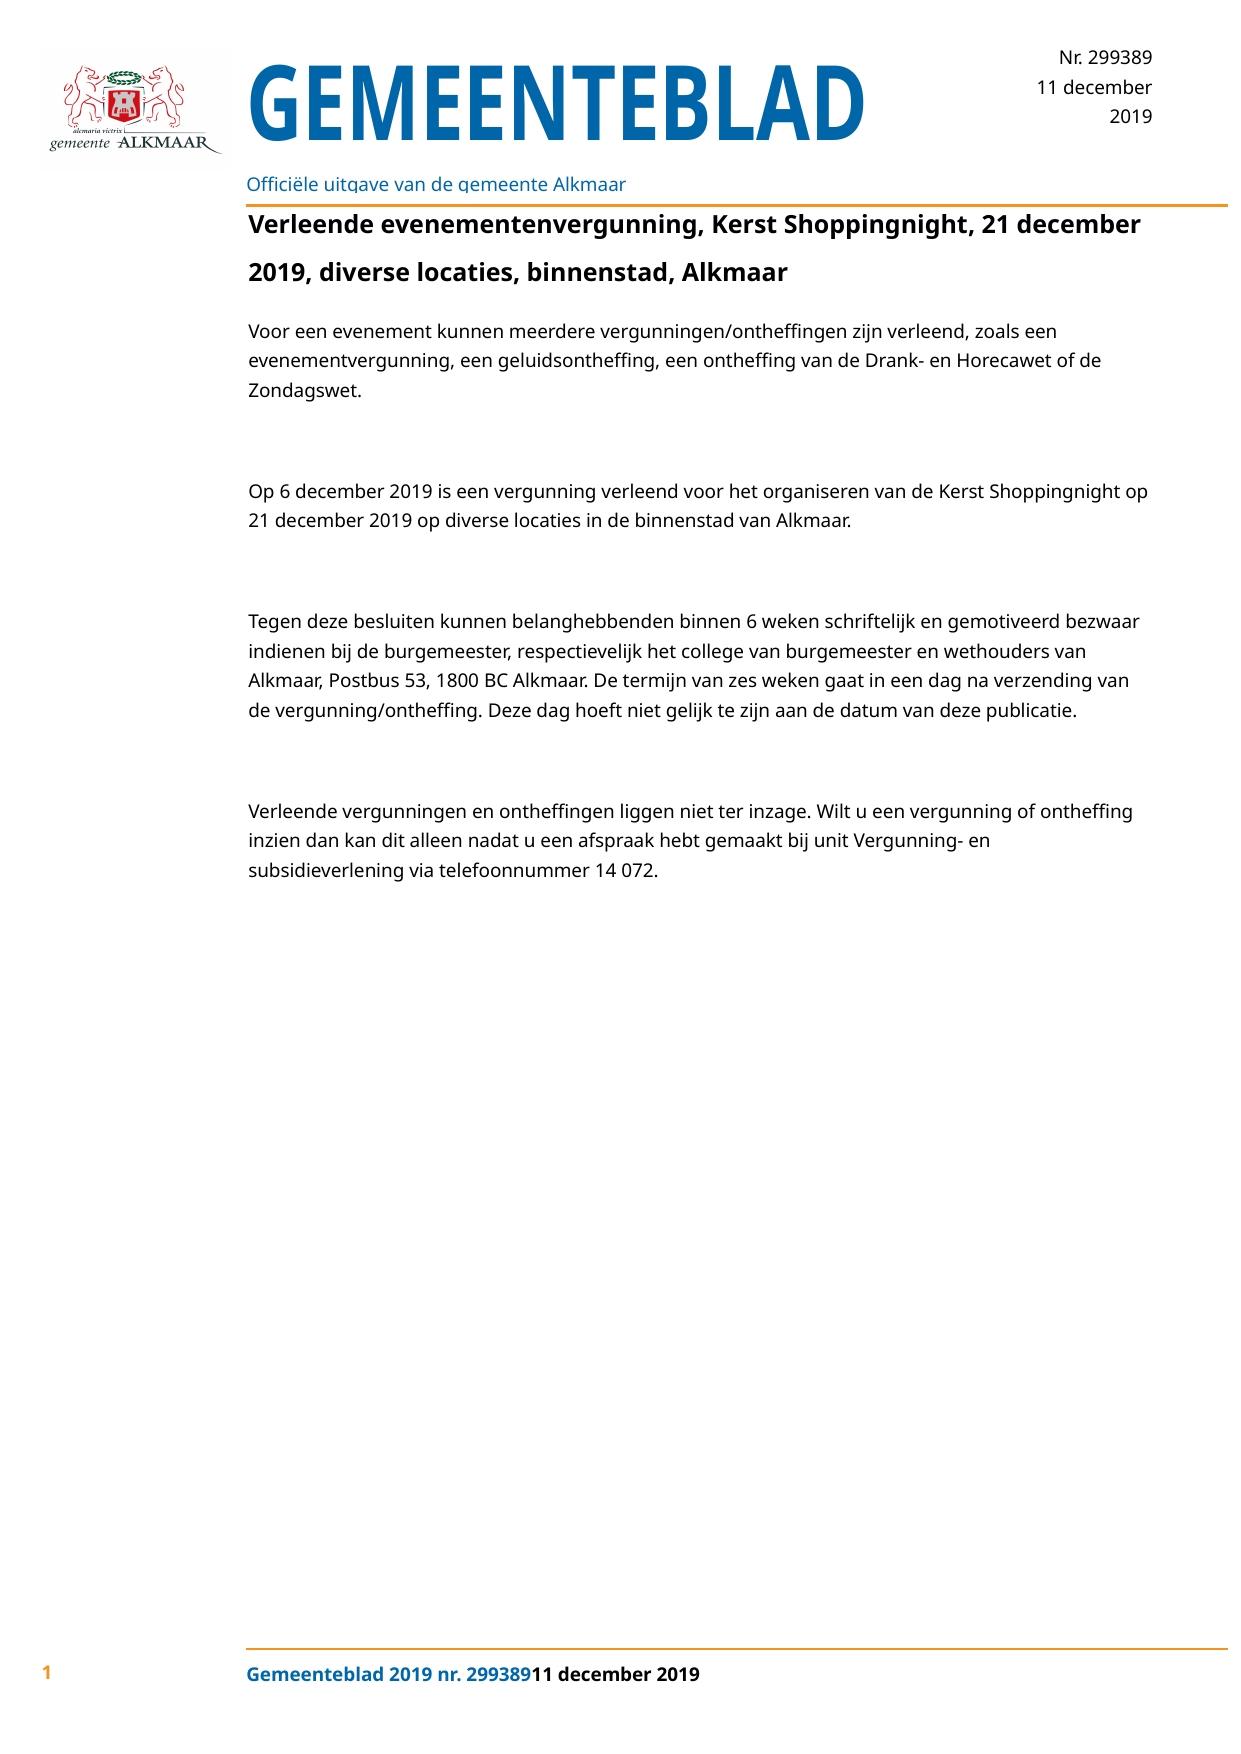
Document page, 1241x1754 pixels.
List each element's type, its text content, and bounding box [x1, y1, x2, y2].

text Verleende vergunningen en ontheffingen liggen niet ter inzage. Wilt u een vergunning of ontheffing inzien dan kan dit alleen nadat u een afspraak hebt gemaakt bij unit Vergunning- en subsidieverlening via telefoonnummer 14 072. [248, 798, 1152, 883]
text Tegen deze besluiten kunnen belanghebbenden binnen 6 weken schriftelijk en gemotiveerd bezwaar indienen bij de burgemeester, respectievelijk het college van burgemeester en wethouders van Alkmaar, Postbus 53, 1800 BC Alkmaar. De termijn van zes weken gaat in een dag na verzending van de vergunning/ontheffing. Deze dag hoeft niet gelijk te zijn aan de datum van deze publicatie. [248, 608, 1152, 723]
picture [41, 47, 231, 172]
text Op 6 december 2019 is een vergunning verleend voor het organiseren van de Kerst Shoppingnight op 21 december 2019 op diverse locaties in de binnenstad van Alkmaar. [248, 478, 1152, 533]
text Voor een evenement kunnen meerdere vergunningen/ontheffingen zijn verleend, zoals een evenementvergunning, een geluidsontheffing, een ontheffing van de Drank- en Horecawet of de Zondagswet. [248, 318, 1152, 403]
text Verleende evenementenvergunning, Kerst Shoppingnight, 21 december 2019, diverse locaties, binnenstad, Alkmaar [248, 207, 1152, 288]
